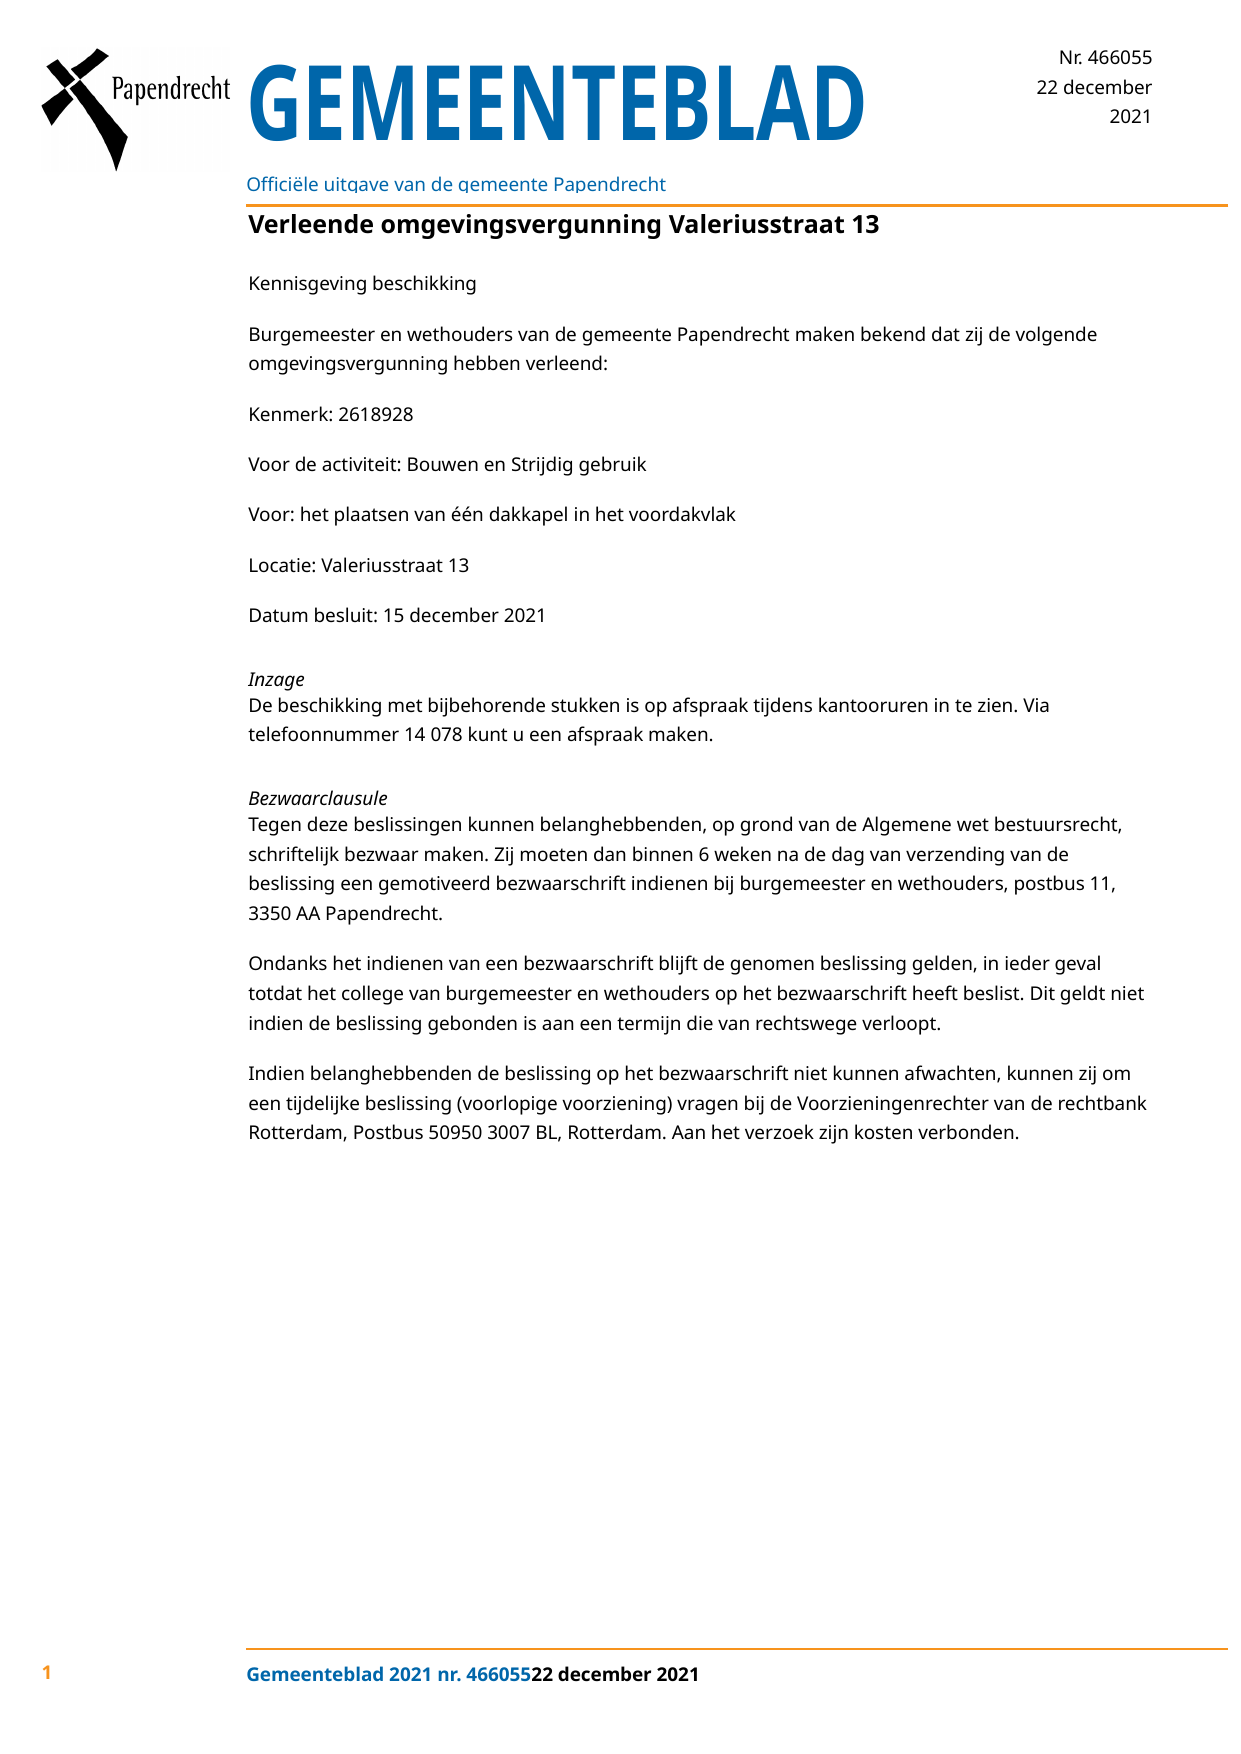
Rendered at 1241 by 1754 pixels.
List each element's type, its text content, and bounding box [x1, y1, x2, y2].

text De beschikking met bijbehorende stukken is op afspraak tijdens kantooruren in te zien. Via telefoonnummer 14 078 kunt u een afspraak maken. [248, 692, 1152, 747]
text Locatie: Valeriusstraat 13 [248, 552, 1152, 578]
text Datum besluit: 15 december 2021 [248, 602, 1152, 628]
text Indien belanghebbenden de beslissing op het bezwaarschrift niet kunnen afwachten, kunnen zij om een tijdelijke beslissing (voorlopige voorziening) vragen bij de Voorzieningenrechter van de rechtbank Rotterdam, Postbus 50950 3007 BL, Rotterdam. Aan het verzoek zijn kosten verbonden. [248, 1060, 1152, 1145]
text Inzage [248, 666, 1152, 692]
text Tegen deze beslissingen kunnen belanghebbenden, op grond van de Algemene wet bestuursrecht, schriftelijk bezwaar maken. Zij moeten dan binnen 6 weken na de dag van verzending van de beslissing een gemotiveerd bezwaarschrift indienen bij burgemeester en wethouders, postbus 11, 3350 AA Papendrecht. [248, 811, 1152, 926]
text Bezwaarclausule [248, 786, 1152, 811]
text Kenmerk: 2618928 [248, 401, 1152, 426]
text Verleende omgevingsvergunning Valeriusstraat 13 [248, 207, 1152, 241]
picture [41, 47, 231, 172]
text Burgemeester en wethouders van de gemeente Papendrecht maken bekend dat zij de volgende omgevingsvergunning hebben verleend: [248, 321, 1152, 376]
text Voor: het plaatsen van één dakkapel in het voordakvlak [248, 502, 1152, 527]
text Voor de activiteit: Bouwen en Strijdig gebruik [248, 451, 1152, 477]
text Kennisgeving beschikking [248, 270, 1152, 296]
text Ondanks het indienen van een bezwaarschrift blijft de genomen beslissing gelden, in ieder geval totdat het college van burgemeester en wethouders op het bezwaarschrift heeft beslist. Dit geldt niet indien de beslissing gebonden is aan een termijn die van rechtswege verloopt. [248, 951, 1152, 1035]
